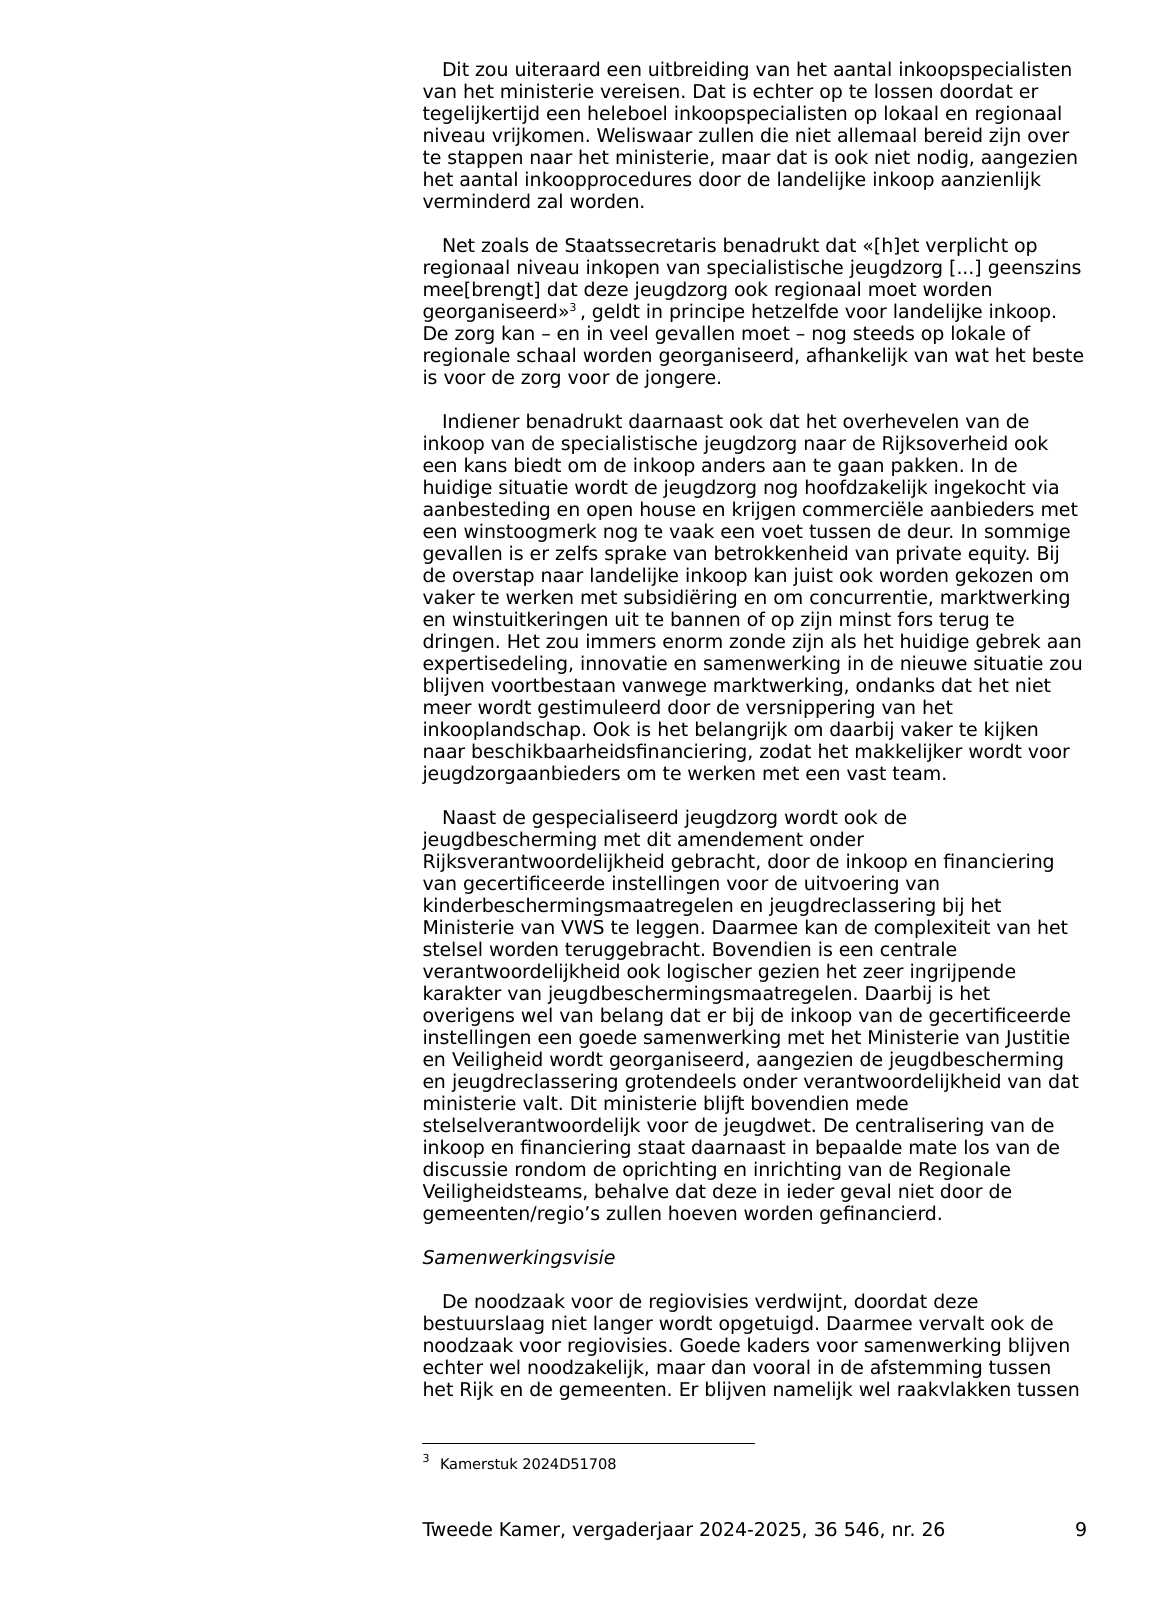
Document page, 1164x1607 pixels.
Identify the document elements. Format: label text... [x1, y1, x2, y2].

text Indiener benadrukt daarnaast ook dat het overhevelen van de inkoop van de specialistische jeugdzorg naar de Rijksoverheid ook een kans biedt om de inkoop anders aan te gaan pakken. In de huidige situatie wordt de jeugdzorg nog hoofdzakelijk ingekocht via aanbesteding en open house en krijgen commerciële aanbieders met een winstoogmerk nog te vaak een voet tussen de deur. In sommige gevallen is er zelfs sprake van betrokkenheid van private equity. Bij de overstap naar landelijke inkoop kan juist ook worden gekozen om vaker te werken met subsidiëring en om concurrentie, marktwerking en winstuitkeringen uit te bannen of op zijn minst fors terug te dringen. Het zou immers enorm zonde zijn als het huidige gebrek aan expertisedeling, innovatie en samenwerking in de nieuwe situatie zou blijven voortbestaan vanwege marktwerking, ondanks dat het niet meer wordt gestimuleerd door de versnippering van het inkooplandschap. Ook is het belangrijk om daarbij vaker te kijken naar beschikbaarheidsfinanciering, zodat het makkelijker wordt voor jeugdzorgaanbieders om te werken met een vast team. [422, 411, 1087, 785]
text Naast de gespecialiseerd jeugdzorg wordt ook de jeugdbescherming met dit amendement onder Rijksverantwoordelijkheid gebracht, door de inkoop en financiering van gecertificeerde instellingen voor de uitvoering van kinderbeschermingsmaatregelen en jeugdreclassering bij het Ministerie van VWS te leggen. Daarmee kan de complexiteit van het stelsel worden teruggebracht. Bovendien is een centrale verantwoordelijkheid ook logischer gezien het zeer ingrijpende karakter van jeugdbeschermingsmaatregelen. Daarbij is het overigens wel van belang dat er bij de inkoop van de gecertificeerde instellingen een goede samenwerking met het Ministerie van Justitie en Veiligheid wordt georganiseerd, aangezien de jeugdbescherming en jeugdreclassering grotendeels onder verantwoordelijkheid van dat ministerie valt. Dit ministerie blijft bovendien mede stelselverantwoordelijk voor de jeugdwet. De centralisering van de inkoop en financiering staat daarnaast in bepaalde mate los van de discussie rondom de oprichting en inrichting van de Regionale Veiligheidsteams, behalve dat deze in ieder geval niet door de gemeenten/regio’s zullen hoeven worden gefinancierd. [422, 807, 1087, 1224]
text Net zoals de Staatssecretaris benadrukt dat «[h]et verplicht op regionaal niveau inkopen van specialistische jeugdzorg [...] geenszins mee[brengt] dat deze jeugdzorg ook regionaal moet worden georganiseerd», geldt in principe hetzelfde voor landelijke inkoop. De zorg kan – en in veel gevallen moet – nog steeds op lokale of regionale schaal worden georganiseerd, afhankelijk van wat het beste is voor de zorg voor de jongere. [422, 235, 1087, 389]
text Dit zou uiteraard een uitbreiding van het aantal inkoopspecialisten van het ministerie vereisen. Dat is echter op te lossen doordat er tegelijkertijd een heleboel inkoopspecialisten op lokaal en regionaal niveau vrijkomen. Weliswaar zullen die niet allemaal bereid zijn over te stappen naar het ministerie, maar dat is ook niet nodig, aangezien het aantal inkoopprocedures door de landelijke inkoop aanzienlijk verminderd zal worden. [422, 59, 1087, 213]
text Kamerstuk 2024D51708 [422, 1452, 1087, 1474]
subtitle Samenwerkingsvisie [422, 1247, 1087, 1269]
text De noodzaak voor de regiovisies verdwijnt, doordat deze bestuurslaag niet langer wordt opgetuigd. Daarmee vervalt ook de noodzaak voor regiovisies. Goede kaders voor samenwerking blijven echter wel noodzakelijk, maar dan vooral in de afstemming tussen het Rijk en de gemeenten. Er blijven namelijk wel raakvlakken tussen [422, 1291, 1087, 1401]
